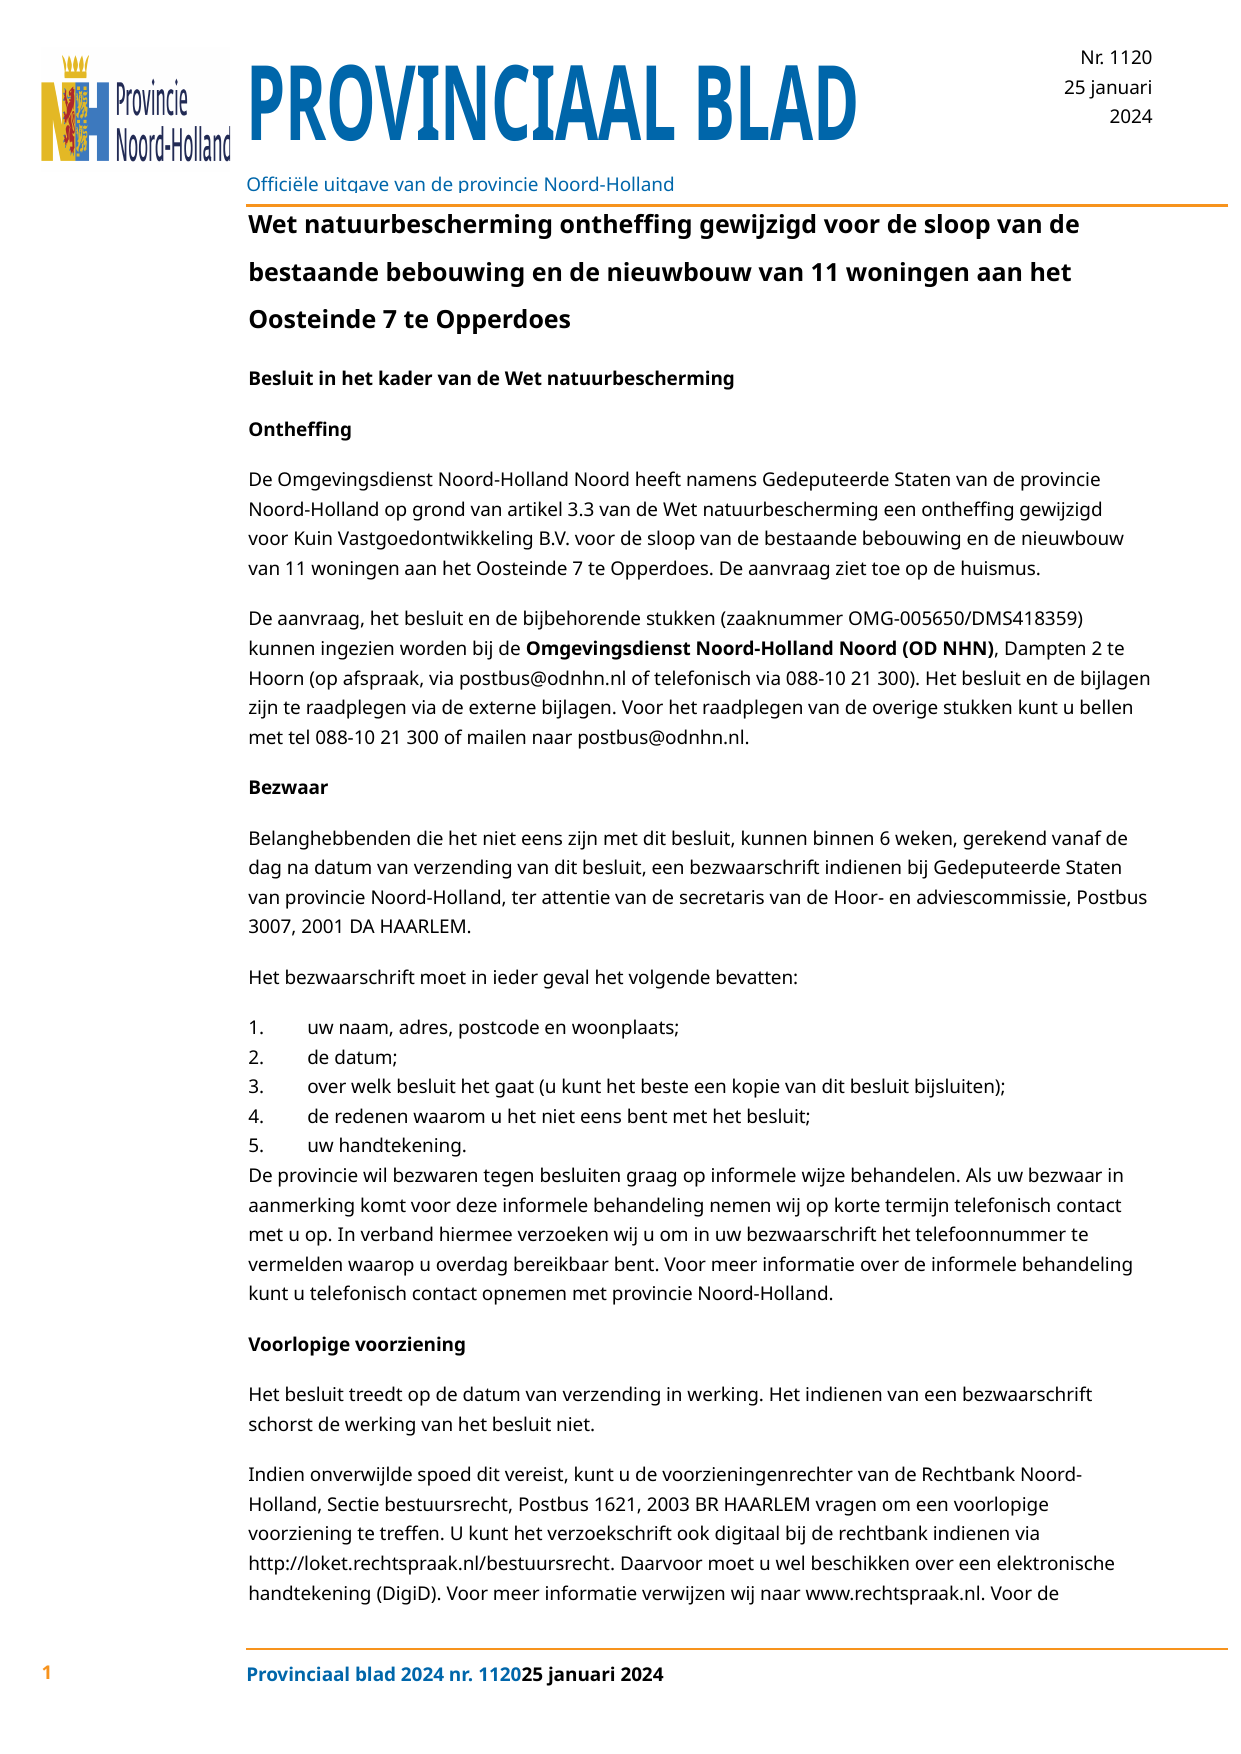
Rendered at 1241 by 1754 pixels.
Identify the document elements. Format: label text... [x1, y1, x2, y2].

list over welk besluit het gaat (u kunt het beste een kopie van dit besluit bijsluiten); [248, 1073, 1152, 1099]
text De provincie wil bezwaren tegen besluiten graag op informele wijze behandelen. Als uw bezwaar in aanmerking komt voor deze informele behandeling nemen wij op korte termijn telefonisch contact met u op. In verband hiermee verzoeken wij u om in uw bezwaarschrift het telefoonnummer te vermelden waarop u overdag bereikbaar bent. Voor meer informatie over de informele behandeling kunt u telefonisch contact opnemen met provincie Noord-Holland. [248, 1162, 1152, 1306]
text Het besluit treedt op de datum van verzending in werking. Het indienen van een bezwaarschrift schorst de werking van het besluit niet. [248, 1381, 1152, 1437]
text Voorlopige voorziening [248, 1331, 1152, 1357]
text De aanvraag, het besluit en de bijbehorende stukken (zaaknummer OMG-005650/DMS418359) kunnen ingezien worden bij de Omgevingsdienst Noord-Holland Noord (OD NHN), Dampten 2 te Hoorn (op afspraak, via postbus@odnhn.nl of telefonisch via 088-10 21 300). Het besluit en de bijlagen zijn te raadplegen via de externe bijlagen. Voor het raadplegen van de overige stukken kunt u bellen met tel 088-10 21 300 of mailen naar postbus@odnhn.nl. [248, 606, 1152, 749]
picture [41, 47, 231, 172]
text Ontheffing [248, 416, 1152, 442]
text Wet natuurbescherming ontheffing gewijzigd voor de sloop van de bestaande bebouwing en de nieuwbouw van 11 woningen aan het Oosteinde 7 te Opperdoes [248, 207, 1152, 336]
text Indien onverwijlde spoed dit vereist, kunt u de voorzieningenrechter van de Rechtbank Noord-Holland, Sectie bestuursrecht, Postbus 1621, 2003 BR HAARLEM vragen om een voorlopige voorziening te treffen. U kunt het verzoekschrift ook digitaal bij de rechtbank indienen via http://loket.rechtspraak.nl/bestuursrecht. Daarvoor moet u wel beschikken over een elektronische handtekening (DigiD). Voor meer informatie verwijzen wij naar www.rechtspraak.nl. Voor de [248, 1461, 1152, 1605]
text Besluit in het kader van de Wet natuurbescherming [248, 366, 1152, 391]
text Belanghebbenden die het niet eens zijn met dit besluit, kunnen binnen 6 weken, gerekend vanaf de dag na datum van verzending van dit besluit, een bezwaarschrift indienen bij Gedeputeerde Staten van provincie Noord-Holland, ter attentie van de secretaris van de Hoor- en adviescommissie, Postbus 3007, 2001 DA HAARLEM. [248, 825, 1152, 939]
list uw handtekening. [248, 1133, 1152, 1158]
list de datum; [248, 1044, 1152, 1069]
text De Omgevingsdienst Noord-Holland Noord heeft namens Gedeputeerde Staten van de provincie Noord-Holland op grond van artikel 3.3 van de Wet natuurbescherming een ontheffing gewijzigd voor Kuin Vastgoedontwikkeling B.V. voor de sloop van de bestaande bebouwing en de nieuwbouw van 11 woningen aan het Oosteinde 7 te Opperdoes. De aanvraag ziet toe op de huismus. [248, 466, 1152, 581]
text Bezwaar [248, 774, 1152, 800]
text Het bezwaarschrift moet in ieder geval het volgende bevatten: [248, 964, 1152, 989]
list uw naam, adres, postcode en woonplaats; [248, 1014, 1152, 1040]
list de redenen waarom u het niet eens bent met het besluit; [248, 1103, 1152, 1129]
